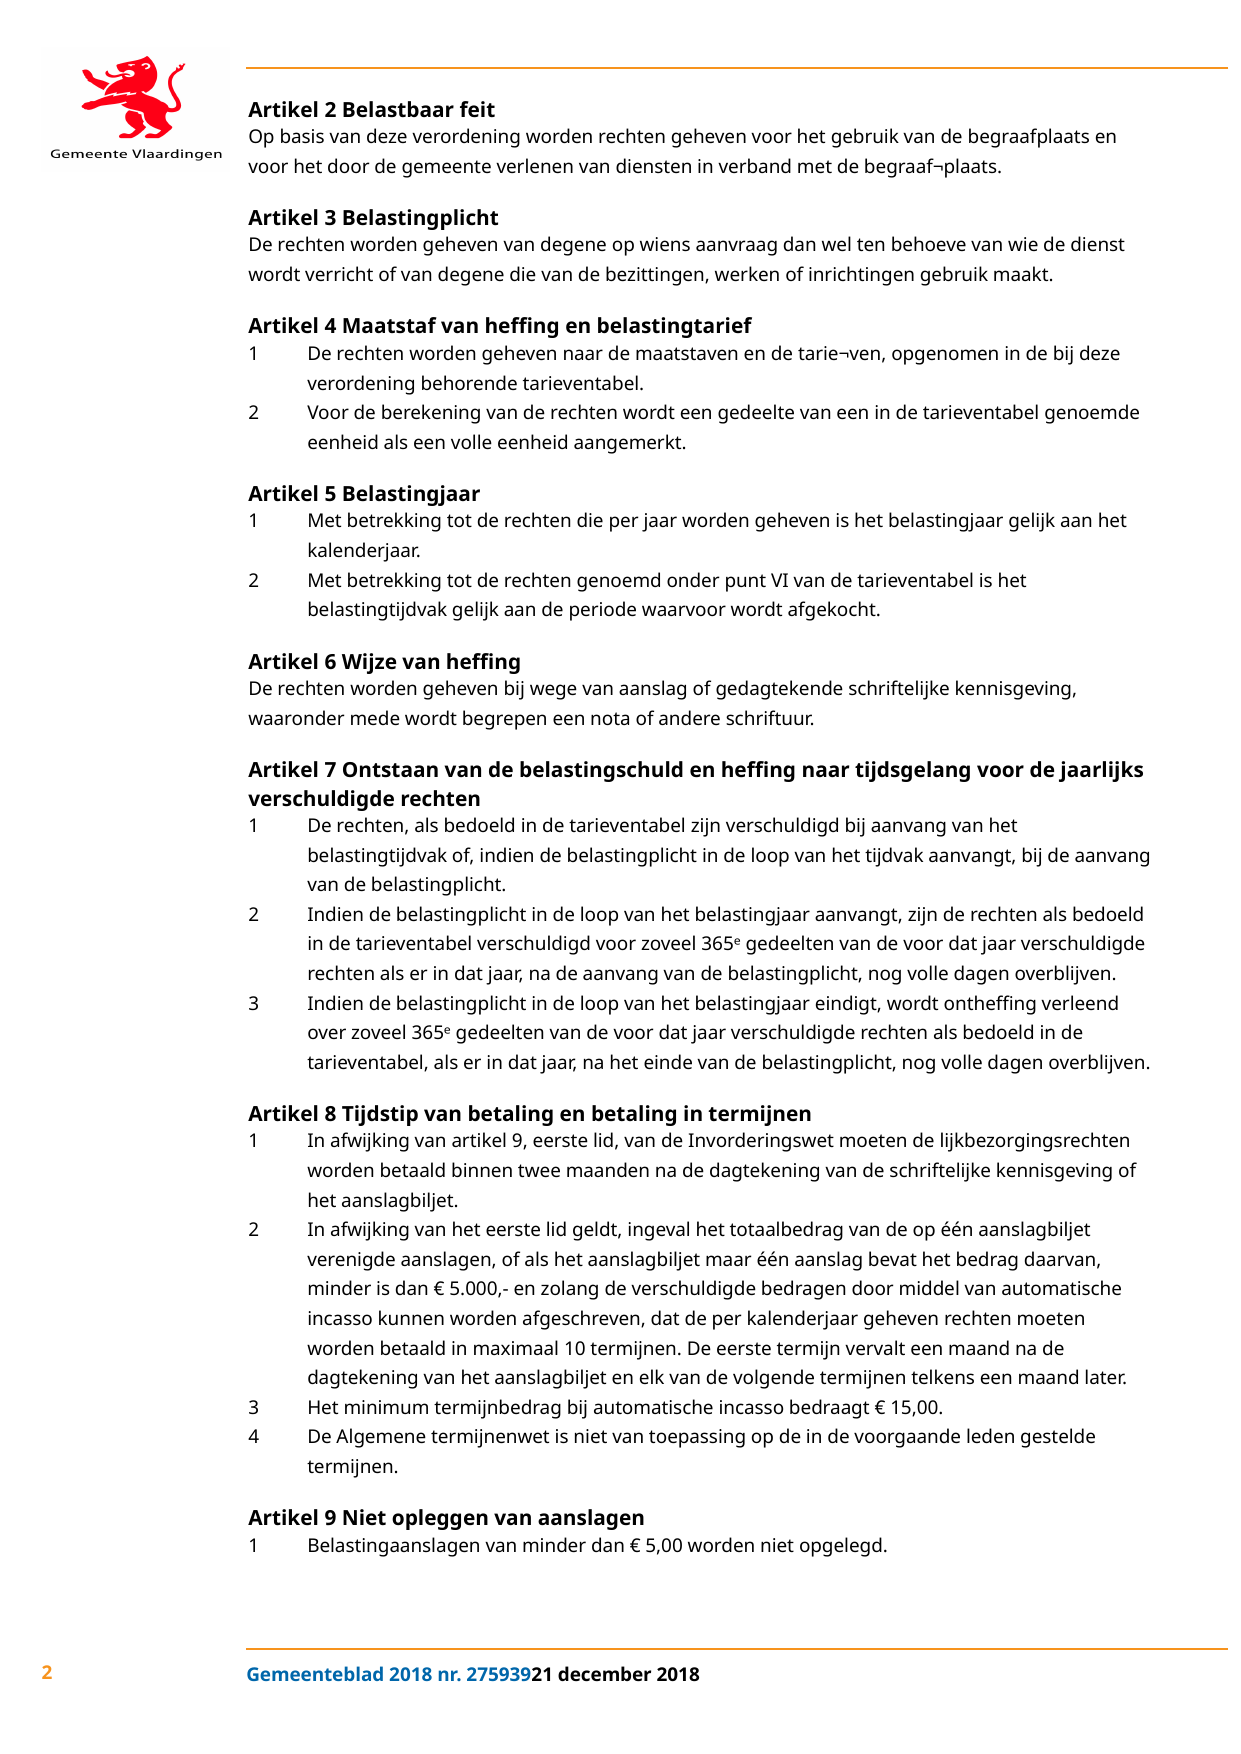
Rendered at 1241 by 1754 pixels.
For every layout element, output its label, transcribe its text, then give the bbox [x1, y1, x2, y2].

list De rechten, als bedoeld in de tarieventabel zijn verschuldigd bij aanvang van het belastingtijdvak of, indien de belastingplicht in de loop van het tijdvak aanvangt, bij de aanvang van de belastingplicht. [248, 812, 1152, 897]
text Artikel 2 Belastbaar feit [248, 95, 1152, 123]
list De rechten worden geheven naar de maatstaven en de tarie¬ven, opgenomen in de bij deze verordening behorende tarieventabel. [248, 340, 1152, 395]
text Artikel 5 Belastingjaar [248, 479, 1152, 508]
list De Algemene termijnenwet is niet van toepassing op de in de voorgaande leden gestelde termijnen. [248, 1423, 1152, 1479]
text De rechten worden geheven van degene op wiens aanvraag dan wel ten behoeve van wie de dienst wordt verricht of van degene die van de bezittingen, werken of inrichtingen gebruik maakt. [248, 232, 1152, 287]
text Artikel 7 Ontstaan van de belastingschuld en heffing naar tijdsgelang voor de jaarlijks verschuldigde rechten [248, 755, 1152, 812]
list Met betrekking tot de rechten genoemd onder punt VI van de tarieventabel is het belastingtijdvak gelijk aan de periode waarvoor wordt afgekocht. [248, 567, 1152, 622]
text Artikel 4 Maatstaf van heffing en belastingtarief [248, 312, 1152, 340]
text Artikel 9 Niet opleggen van aanslagen [248, 1503, 1152, 1532]
list Belastingaanslagen van minder dan € 5,00 worden niet opgelegd. [248, 1532, 1152, 1558]
list Met betrekking tot de rechten die per jaar worden geheven is het belastingjaar gelijk aan het kalenderjaar. [248, 508, 1152, 563]
list Indien de belastingplicht in de loop van het belastingjaar eindigt, wordt ontheffing verleend over zoveel 365ᵉ gedeelten van de voor dat jaar verschuldigde rechten als bedoeld in de tarieventabel, als er in dat jaar, na het einde van de belastingplicht, nog volle dagen overblijven. [248, 990, 1152, 1074]
list Indien de belastingplicht in de loop van het belastingjaar aanvangt, zijn de rechten als bedoeld in de tarieventabel verschuldigd voor zoveel 365ᵉ gedeelten van de voor dat jaar verschuldigde rechten als er in dat jaar, na de aanvang van de belastingplicht, nog volle dagen overblijven. [248, 901, 1152, 986]
text Artikel 6 Wijze van heffing [248, 647, 1152, 675]
text Artikel 8 Tijdstip van betaling en betaling in termijnen [248, 1099, 1152, 1128]
text De rechten worden geheven bij wege van aanslag of gedagtekende schriftelijke kennisgeving, waaronder mede wordt begrepen een nota of andere schriftuur. [248, 675, 1152, 731]
picture [41, 47, 231, 172]
text Op basis van deze verordening worden rechten geheven voor het gebruik van de begraafplaats en voor het door de gemeente verlenen van diensten in verband met de begraaf¬plaats. [248, 123, 1152, 178]
list In afwijking van het eerste lid geldt, ingeval het totaalbedrag van de op één aanslagbiljet verenigde aanslagen, of als het aanslagbiljet maar één aanslag bevat het bedrag daarvan, minder is dan € 5.000,- en zolang de verschuldigde bedragen door middel van automatische incasso kunnen worden afgeschreven, dat de per kalenderjaar geheven rechten moeten worden betaald in maximaal 10 termijnen. De eerste termijn vervalt een maand na de dagtekening van het aanslagbiljet en elk van de volgende termijnen telkens een maand later. [248, 1216, 1152, 1390]
list Voor de berekening van de rechten wordt een gedeelte van een in de tarieventabel genoemde eenheid als een volle eenheid aangemerkt. [248, 399, 1152, 454]
list In afwijking van artikel 9, eerste lid, van de Invorderingswet moeten de lijkbezorgingsrechten worden betaald binnen twee maanden na de dagtekening van de schriftelijke kennisgeving of het aanslagbiljet. [248, 1128, 1152, 1213]
text Artikel 3 Belastingplicht [248, 203, 1152, 232]
list Het minimum termijnbedrag bij automatische incasso bedraagt € 15,00. [248, 1394, 1152, 1420]
